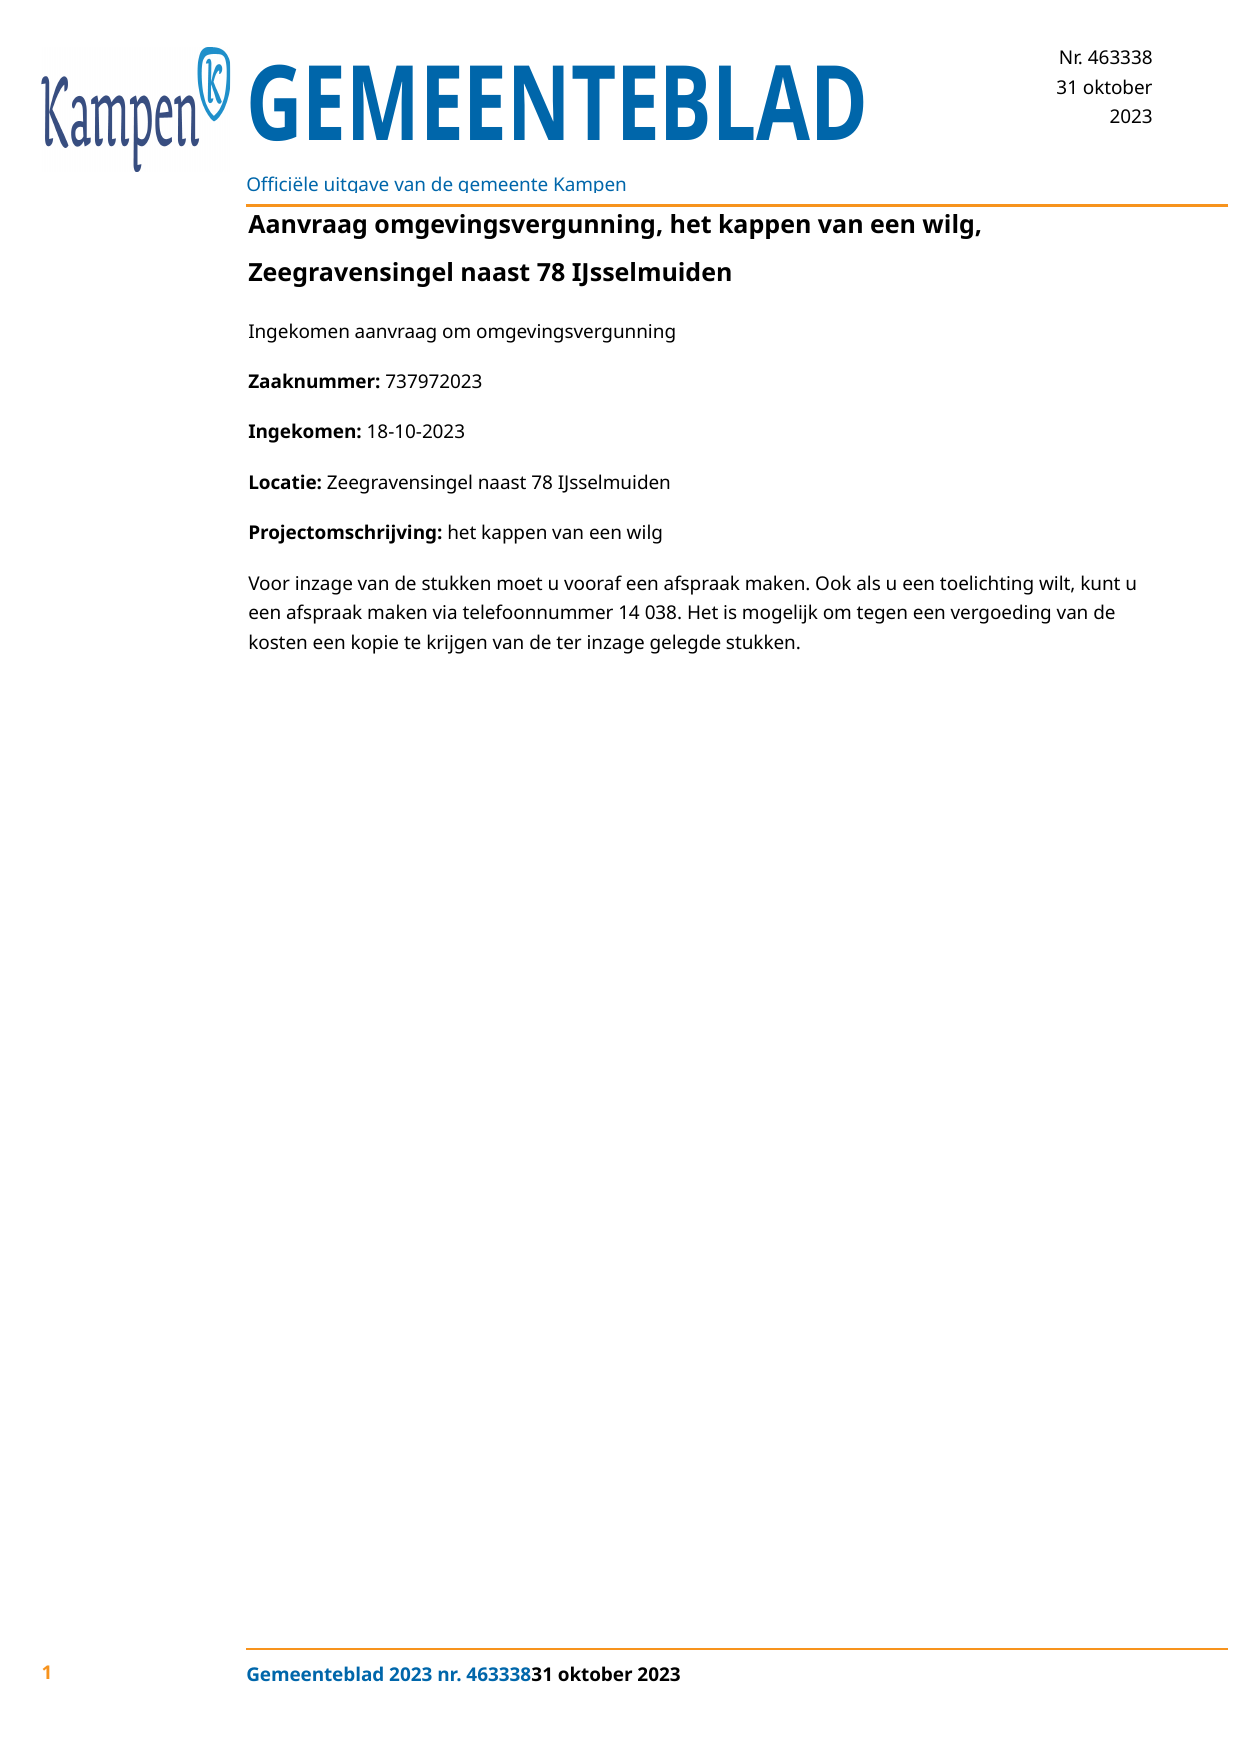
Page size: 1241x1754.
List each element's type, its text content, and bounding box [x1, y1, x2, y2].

text Projectomschrijving: het kappen van een wilg [248, 519, 1152, 545]
text Aanvraag omgevingsvergunning, het kappen van een wilg, Zeegravensingel naast 78 IJsselmuiden [248, 207, 1152, 288]
text Voor inzage van de stukken moet u vooraf een afspraak maken. Ook als u een toelichting wilt, kunt u een afspraak maken via telefoonnummer 14 038. Het is mogelijk om tegen een vergoeding van de kosten een kopie te krijgen van de ter inzage gelegde stukken. [248, 570, 1152, 655]
text Ingekomen aanvraag om omgevingsvergunning [248, 318, 1152, 344]
text Locatie: Zeegravensingel naast 78 IJsselmuiden [248, 469, 1152, 495]
text Zaaknummer: 737972023 [248, 368, 1152, 394]
text Ingekomen: 18-10-2023 [248, 419, 1152, 444]
picture [41, 47, 231, 172]
